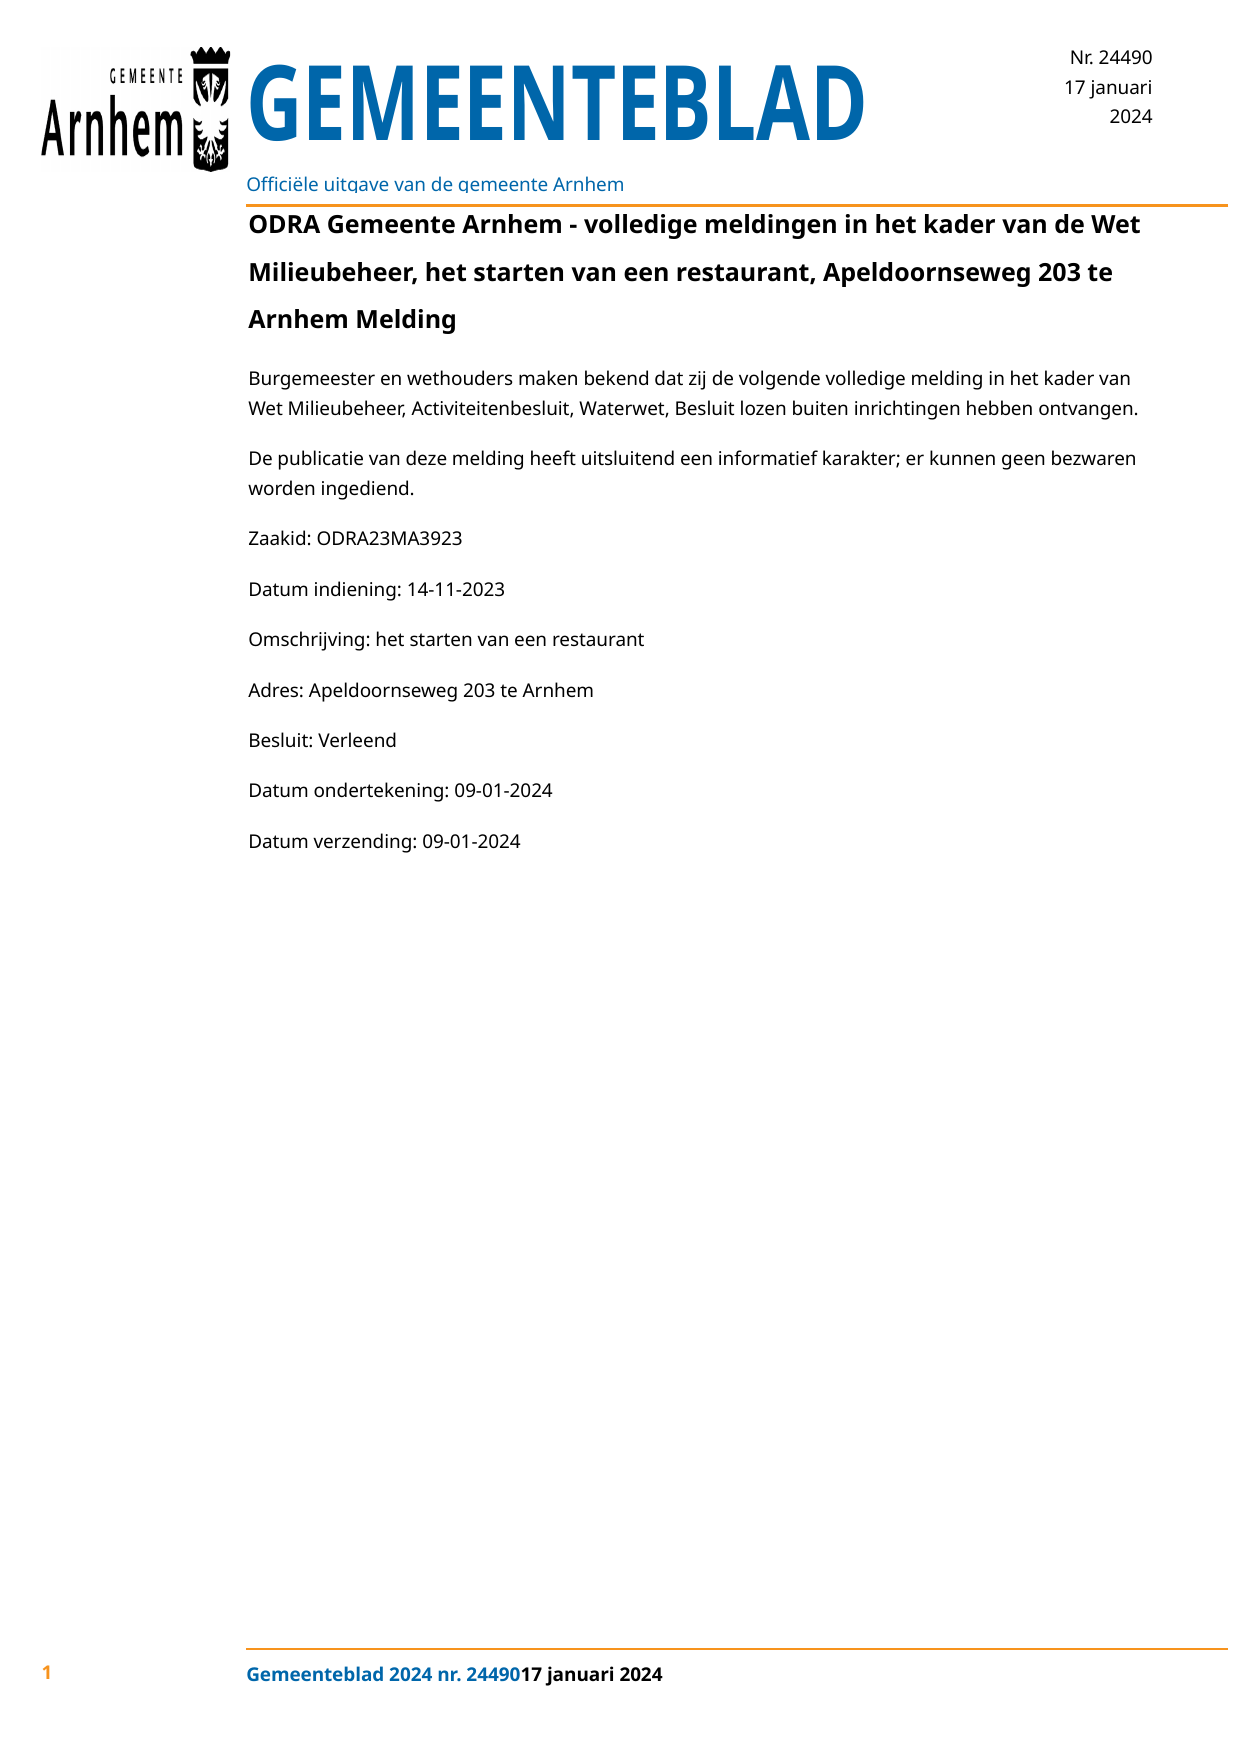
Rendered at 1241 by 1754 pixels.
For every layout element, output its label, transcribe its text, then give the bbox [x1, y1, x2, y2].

text De publicatie van deze melding heeft uitsluitend een informatief karakter; er kunnen geen bezwaren worden ingediend. [248, 446, 1152, 501]
text Datum ondertekening: 09-01-2024 [248, 778, 1152, 803]
text Besluit: Verleend [248, 727, 1152, 753]
text ODRA Gemeente Arnhem - volledige meldingen in het kader van de Wet Milieubeheer, het starten van een restaurant, Apeldoornseweg 203 te Arnhem Melding [248, 207, 1152, 336]
text Adres: Apeldoornseweg 203 te Arnhem [248, 677, 1152, 702]
picture [41, 47, 231, 172]
text Omschrijving: het starten van een restaurant [248, 626, 1152, 652]
text Zaakid: ODRA23MA3923 [248, 526, 1152, 551]
text Datum verzending: 09-01-2024 [248, 828, 1152, 854]
text Datum indiening: 14-11-2023 [248, 576, 1152, 602]
text Burgemeester en wethouders maken bekend dat zij de volgende volledige melding in het kader van Wet Milieubeheer, Activiteitenbesluit, Waterwet, Besluit lozen buiten inrichtingen hebben ontvangen. [248, 366, 1152, 421]
